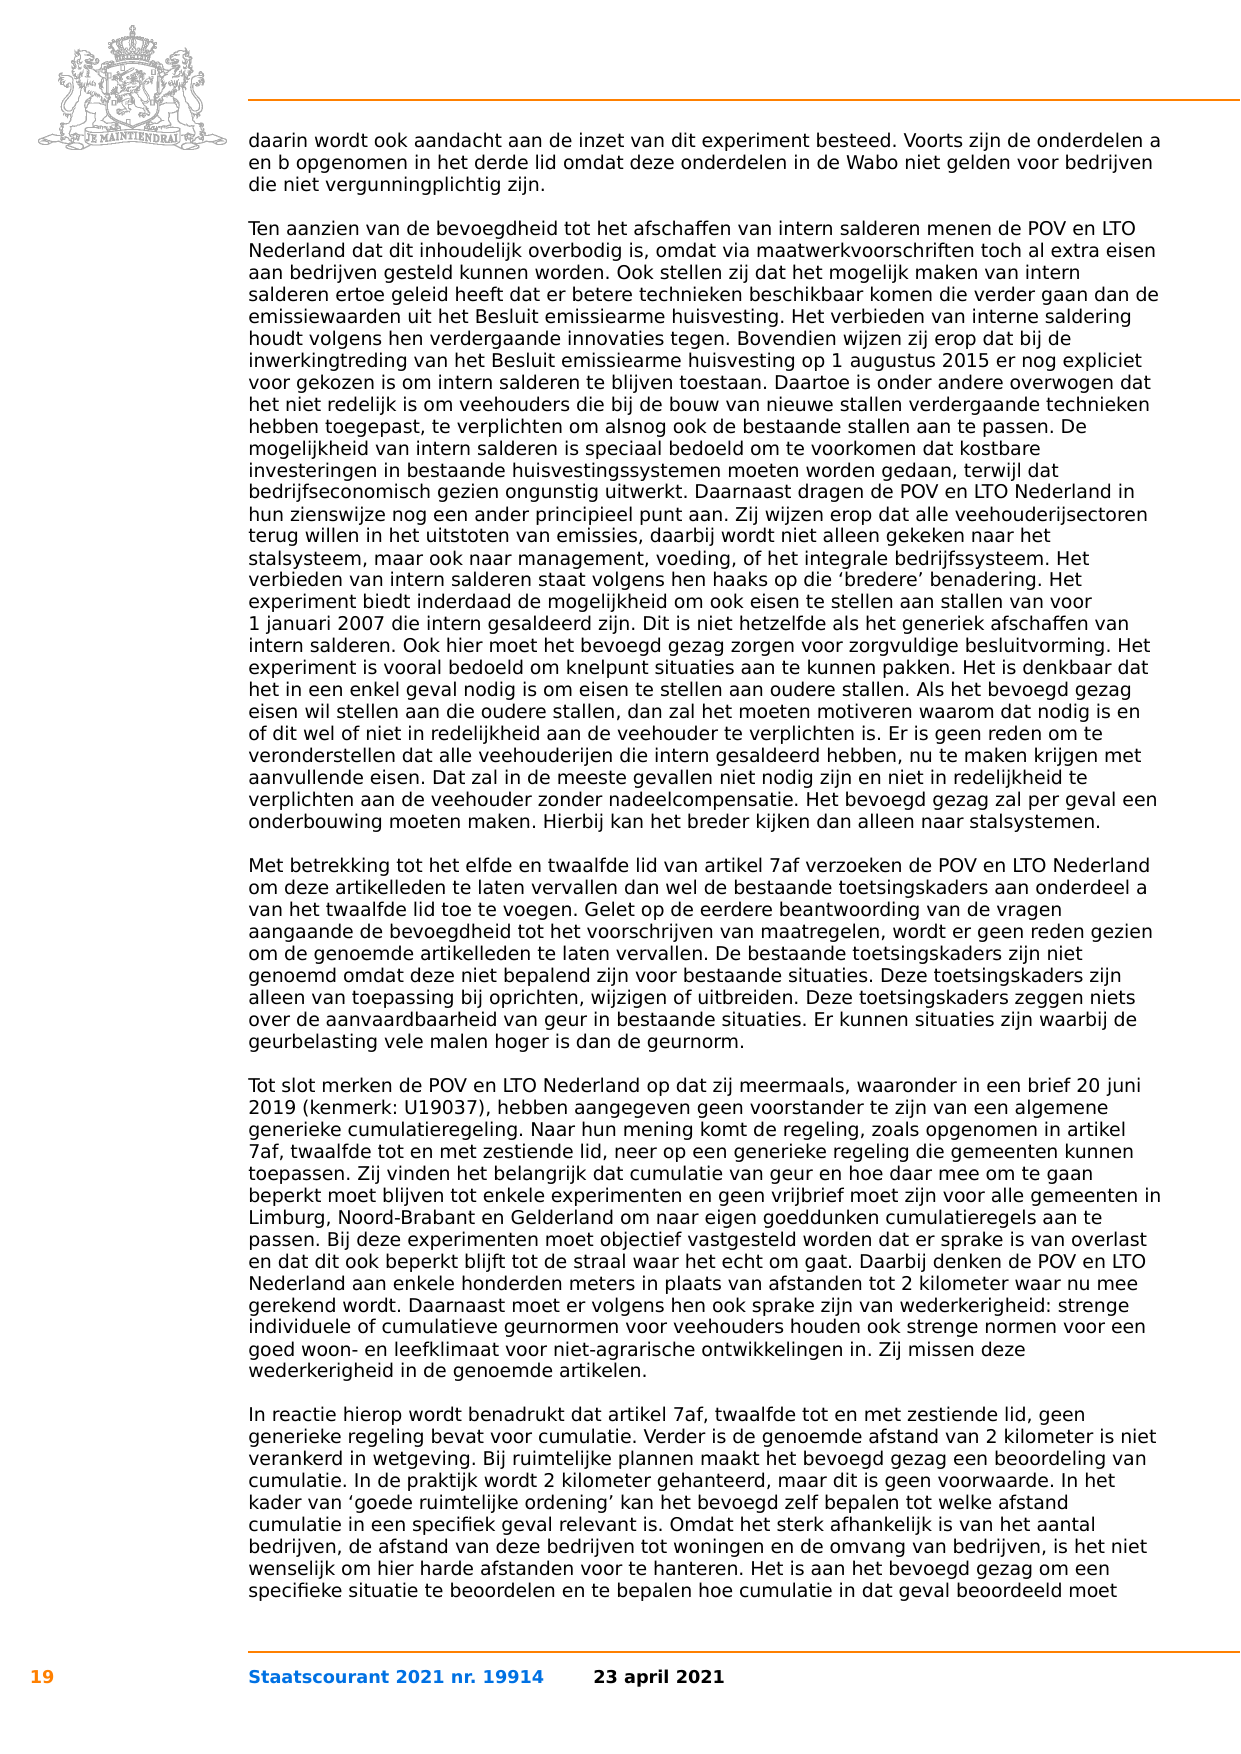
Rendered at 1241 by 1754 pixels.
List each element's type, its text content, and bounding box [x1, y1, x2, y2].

text daarin wordt ook aandacht aan de inzet van dit experiment besteed. Voorts zijn de onderdelen a en b opgenomen in het derde lid omdat deze onderdelen in de Wabo niet gelden voor bedrijven die niet vergunningplichtig zijn. [248, 130, 1163, 196]
text Tot slot merken de POV en LTO Nederland op dat zij meermaals, waaronder in een brief 20 juni 2019 (kenmerk: U19037), hebben aangegeven geen voorstander te zijn van een algemene generieke cumulatieregeling. Naar hun mening komt de regeling, zoals opgenomen in artikel 7af, twaalfde tot en met zestiende lid, neer op een generieke regeling die gemeenten kunnen toepassen. Zij vinden het belangrijk dat cumulatie van geur en hoe daar mee om te gaan beperkt moet blijven tot enkele experimenten en geen vrijbrief moet zijn voor alle gemeenten in Limburg, Noord-Brabant en Gelderland om naar eigen goeddunken cumulatieregels aan te passen. Bij deze experimenten moet objectief vastgesteld worden dat er sprake is van overlast en dat dit ook beperkt blijft tot de straal waar het echt om gaat. Daarbij denken de POV en LTO Nederland aan enkele honderden meters in plaats van afstanden tot 2 kilometer waar nu mee gerekend wordt. Daarnaast moet er volgens hen ook sprake zijn van wederkerigheid: strenge individuele of cumulatieve geurnormen voor veehouders houden ook strenge normen voor een goed woon- en leefklimaat voor niet-agrarische ontwikkelingen in. Zij missen deze wederkerigheid in de genoemde artikelen. [248, 1075, 1163, 1382]
text Met betrekking tot het elfde en twaalfde lid van artikel 7af verzoeken de POV en LTO Nederland om deze artikelleden te laten vervallen dan wel de bestaande toetsingskaders aan onderdeel a van het twaalfde lid toe te voegen. Gelet op de eerdere beantwoording van de vragen aangaande de bevoegdheid tot het voorschrijven van maatregelen, wordt er geen reden gezien om de genoemde artikelleden te laten vervallen. De bestaande toetsingskaders zijn niet genoemd omdat deze niet bepalend zijn voor bestaande situaties. Deze toetsingskaders zijn alleen van toepassing bij oprichten, wijzigen of uitbreiden. Deze toetsingskaders zeggen niets over de aanvaardbaarheid van geur in bestaande situaties. Er kunnen situaties zijn waarbij de geurbelasting vele malen hoger is dan de geurnorm. [248, 855, 1163, 1053]
picture [38, 25, 227, 150]
text Ten aanzien van de bevoegdheid tot het afschaffen van intern salderen menen de POV en LTO Nederland dat dit inhoudelijk overbodig is, omdat via maatwerkvoorschriften toch al extra eisen aan bedrijven gesteld kunnen worden. Ook stellen zij dat het mogelijk maken van intern salderen ertoe geleid heeft dat er betere technieken beschikbaar komen die verder gaan dan de emissiewaarden uit het Besluit emissiearme huisvesting. Het verbieden van interne saldering houdt volgens hen verdergaande innovaties tegen. Bovendien wijzen zij erop dat bij de inwerkingtreding van het Besluit emissiearme huisvesting op 1 augustus 2015 er nog expliciet voor gekozen is om intern salderen te blijven toestaan. Daartoe is onder andere overwogen dat het niet redelijk is om veehouders die bij de bouw van nieuwe stallen verdergaande technieken hebben toegepast, te verplichten om alsnog ook de bestaande stallen aan te passen. De mogelijkheid van intern salderen is speciaal bedoeld om te voorkomen dat kostbare investeringen in bestaande huisvestingssystemen moeten worden gedaan, terwijl dat bedrijfseconomisch gezien ongunstig uitwerkt. Daarnaast dragen de POV en LTO Nederland in hun zienswijze nog een ander principieel punt aan. Zij wijzen erop dat alle veehouderijsectoren terug willen in het uitstoten van emissies, daarbij wordt niet alleen gekeken naar het stalsysteem, maar ook naar management, voeding, of het integrale bedrijfssysteem. Het verbieden van intern salderen staat volgens hen haaks op die ‘bredere’ benadering. Het experiment biedt inderdaad de mogelijkheid om ook eisen te stellen aan stallen van voor 1 januari 2007 die intern gesaldeerd zijn. Dit is niet hetzelfde als het generiek afschaffen van intern salderen. Ook hier moet het bevoegd gezag zorgen voor zorgvuldige besluitvorming. Het experiment is vooral bedoeld om knelpunt situaties aan te kunnen pakken. Het is denkbaar dat het in een enkel geval nodig is om eisen te stellen aan oudere stallen. Als het bevoegd gezag eisen wil stellen aan die oudere stallen, dan zal het moeten motiveren waarom dat nodig is en of dit wel of niet in redelijkheid aan de veehouder te verplichten is. Er is geen reden om te veronderstellen dat alle veehouderijen die intern gesaldeerd hebben, nu te maken krijgen met aanvullende eisen. Dat zal in de meeste gevallen niet nodig zijn en niet in redelijkheid te verplichten aan de veehouder zonder nadeelcompensatie. Het bevoegd gezag zal per geval een onderbouwing moeten maken. Hierbij kan het breder kijken dan alleen naar stalsystemen. [248, 218, 1163, 833]
text In reactie hierop wordt benadrukt dat artikel 7af, twaalfde tot en met zestiende lid, geen generieke regeling bevat voor cumulatie. Verder is de genoemde afstand van 2 kilometer is niet verankerd in wetgeving. Bij ruimtelijke plannen maakt het bevoegd gezag een beoordeling van cumulatie. In de praktijk wordt 2 kilometer gehanteerd, maar dit is geen voorwaarde. In het kader van ‘goede ruimtelijke ordening’ kan het bevoegd zelf bepalen tot welke afstand cumulatie in een specifiek geval relevant is. Omdat het sterk afhankelijk is van het aantal bedrijven, de afstand van deze bedrijven tot woningen en de omvang van bedrijven, is het niet wenselijk om hier harde afstanden voor te hanteren. Het is aan het bevoegd gezag om een specifieke situatie te beoordelen en te bepalen hoe cumulatie in dat geval beoordeeld moet [248, 1404, 1163, 1602]
